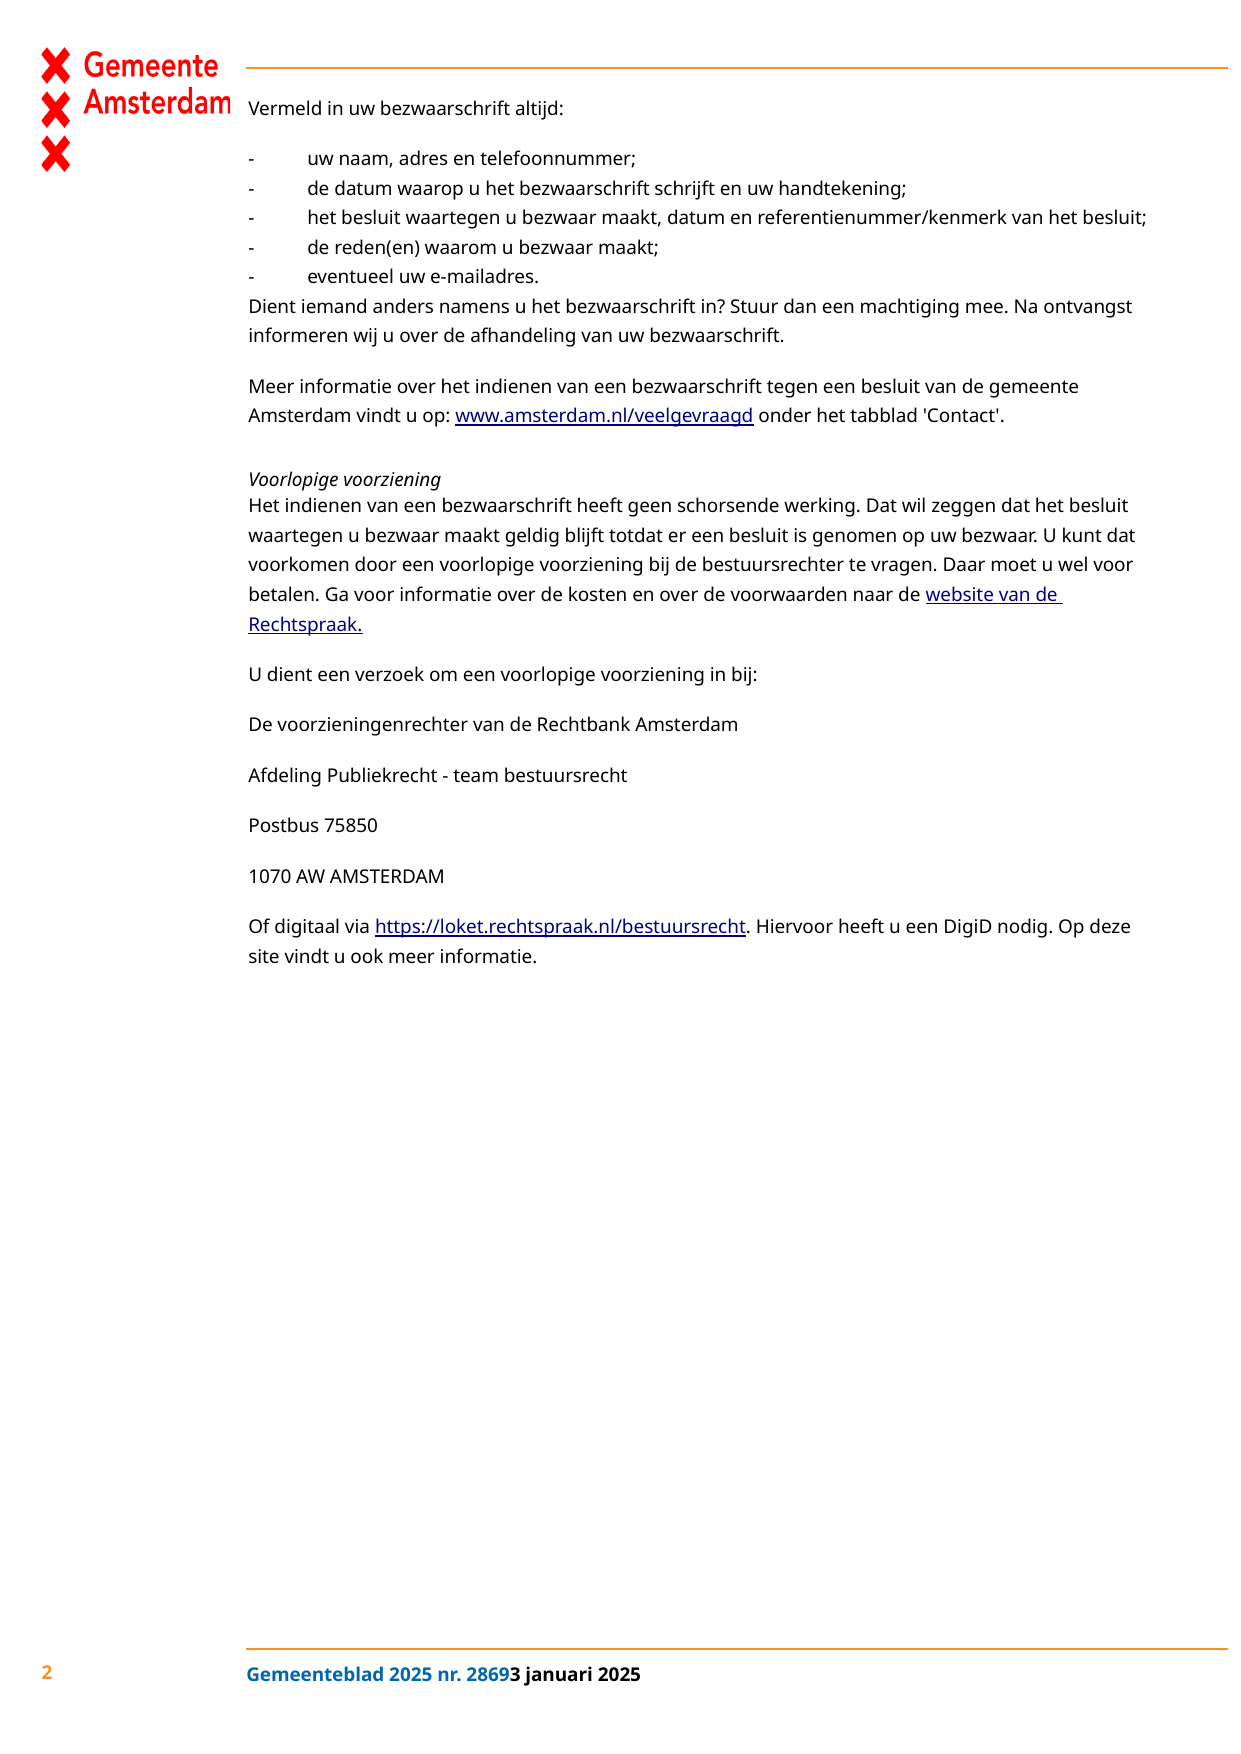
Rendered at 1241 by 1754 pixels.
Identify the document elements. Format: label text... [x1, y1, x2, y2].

text De voorzieningenrechter van de Rechtbank Amsterdam [248, 712, 1152, 737]
text 1070 AW AMSTERDAM [248, 863, 1152, 888]
text U dient een verzoek om een voorlopige voorziening in bij: [248, 661, 1152, 687]
text Postbus 75850 [248, 812, 1152, 838]
list de datum waarop u het bezwaarschrift schrijft en uw handtekening; [248, 175, 1152, 201]
list eventueel uw e-mailadres. [248, 263, 1152, 289]
text Dient iemand anders namens u het bezwaarschrift in? Stuur dan een machtiging mee. Na ontvangst informeren wij u over de afhandeling van uw bezwaarschrift. [248, 293, 1152, 348]
text Het indienen van een bezwaarschrift heeft geen schorsende werking. Dat wil zeggen dat het besluit waartegen u bezwaar maakt geldig blijft totdat er een besluit is genomen op uw bezwaar. U kunt dat voorkomen door een voorlopige voorziening bij de bestuursrechter te vragen. Daar moet u wel voor betalen. Ga voor informatie over de kosten en over de voorwaarden naar de website van de Rechtspraak. [248, 492, 1152, 636]
list het besluit waartegen u bezwaar maakt, datum en referentienummer/kenmerk van het besluit; [248, 204, 1152, 230]
text Afdeling Publiekrecht - team bestuursrecht [248, 762, 1152, 788]
text Meer informatie over het indienen van een bezwaarschrift tegen een besluit van de gemeente Amsterdam vindt u op: www.amsterdam.nl/veelgevraagd onder het tabblad 'Contact'. [248, 373, 1152, 428]
picture [41, 47, 231, 172]
list de reden(en) waarom u bezwaar maakt; [248, 234, 1152, 260]
text Voorlopige voorziening [248, 467, 1152, 492]
text Of digitaal via https://loket.rechtspraak.nl/bestuursrecht. Hiervoor heeft u een DigiD nodig. Op deze site vindt u ook meer informatie. [248, 913, 1152, 968]
list uw naam, adres en telefoonnummer; [248, 145, 1152, 171]
text Vermeld in uw bezwaarschrift altijd: [248, 95, 1152, 121]
